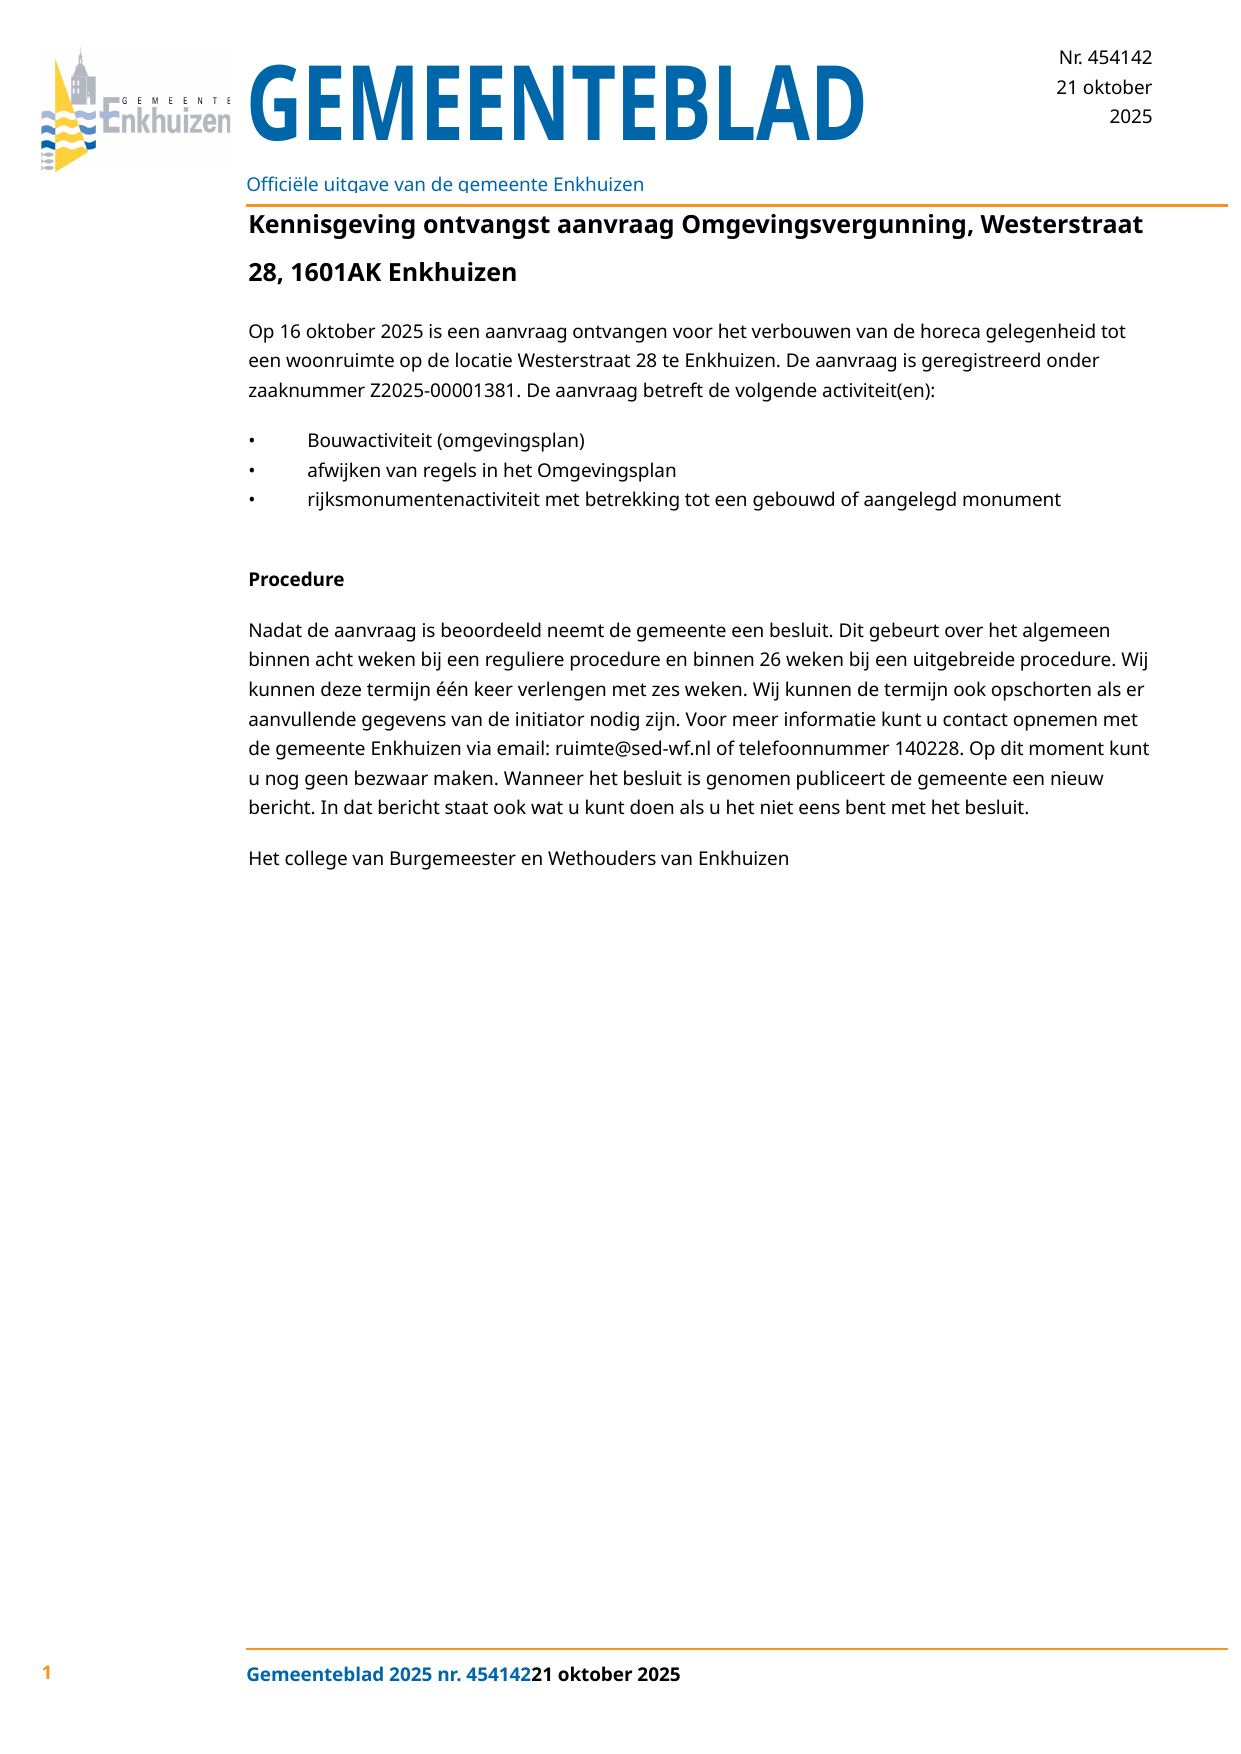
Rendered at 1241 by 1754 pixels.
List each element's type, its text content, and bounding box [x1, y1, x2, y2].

list Bouwactiviteit (omgevingsplan) [248, 427, 1152, 453]
list rijksmonumentenactiviteit met betrekking tot een gebouwd of aangelegd monument [248, 487, 1152, 512]
text Kennisgeving ontvangst aanvraag Omgevingsvergunning, Westerstraat 28, 1601AK Enkhuizen [248, 207, 1152, 288]
text Op 16 oktober 2025 is een aanvraag ontvangen voor het verbouwen van de horeca gelegenheid tot een woonruimte op de locatie Westerstraat 28 te Enkhuizen. De aanvraag is geregistreerd onder zaaknummer Z2025-00001381. De aanvraag betreft de volgende activiteit(en): [248, 318, 1152, 403]
text Procedure [248, 567, 1152, 592]
text Nadat de aanvraag is beoordeeld neemt de gemeente een besluit. Dit gebeurt over het algemeen binnen acht weken bij een reguliere procedure en binnen 26 weken bij een uitgebreide procedure. Wij kunnen deze termijn één keer verlengen met zes weken. Wij kunnen de termijn ook opschorten als er aanvullende gegevens van de initiator nodig zijn. Voor meer informatie kunt u contact opnemen met de gemeente Enkhuizen via email: ruimte@sed-wf.nl of telefoonnummer 140228. Op dit moment kunt u nog geen bezwaar maken. Wanneer het besluit is genomen publiceert de gemeente een nieuw bericht. In dat bericht staat ook wat u kunt doen als u het niet eens bent met het besluit. [248, 617, 1152, 820]
text Het college van Burgemeester en Wethouders van Enkhuizen [248, 845, 1152, 871]
picture [41, 47, 231, 172]
list afwijken van regels in het Omgevingsplan [248, 457, 1152, 483]
